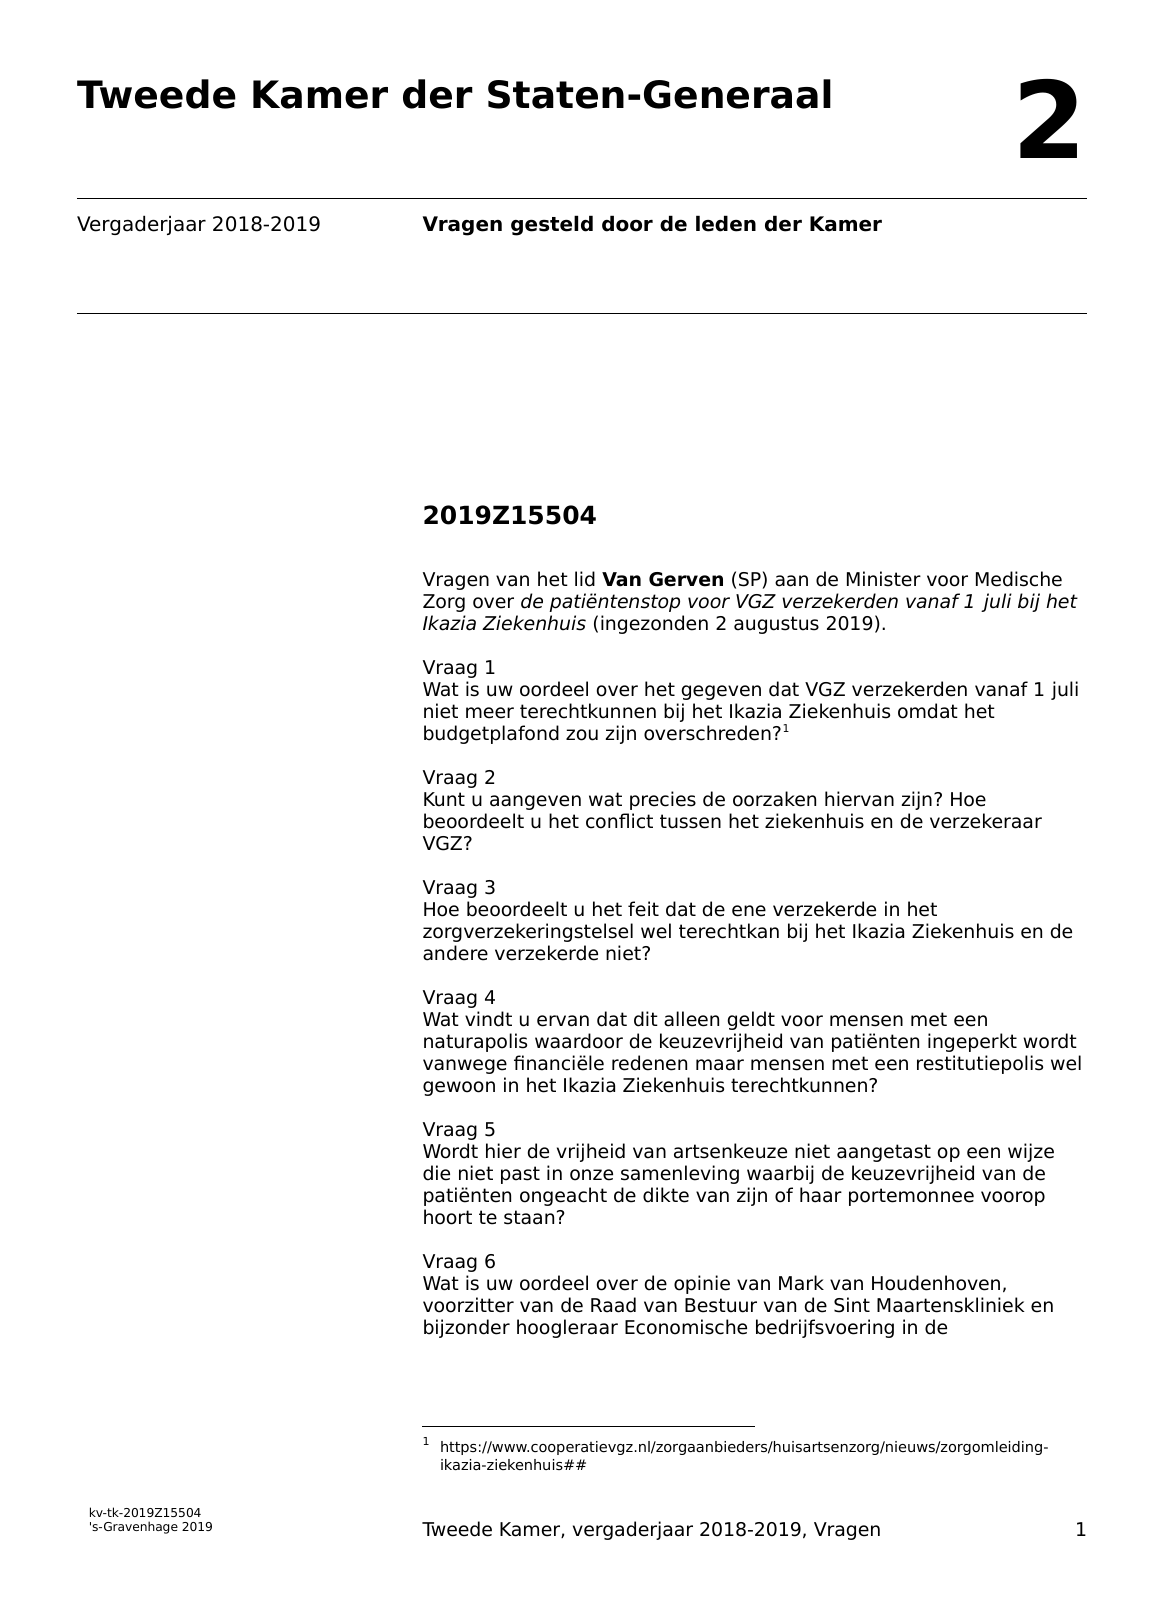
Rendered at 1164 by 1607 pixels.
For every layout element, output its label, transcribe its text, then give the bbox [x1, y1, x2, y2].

text Wat is uw oordeel over het gegeven dat VGZ verzekerden vanaf 1 juli niet meer terechtkunnen bij het Ikazia Ziekenhuis omdat het budgetplafond zou zijn overschreden? [422, 679, 1087, 745]
text 's-Gravenhage 2019 [88, 1520, 323, 1534]
text Wordt hier de vrijheid van artsenkeuze niet aangetast op een wijze die niet past in onze samenleving waarbij de keuzevrijheid van de patiënten ongeacht de dikte van zijn of haar portemonnee voorop hoort te staan? [422, 1141, 1087, 1229]
text 2019Z15504 [422, 501, 1087, 531]
text Vragen van het lid Van Gerven (SP) aan de Minister voor Medische Zorg over de patiëntenstop voor VGZ verzekerden vanaf 1 juli bij het Ikazia Ziekenhuis (ingezonden 2 augustus 2019). [422, 569, 1087, 635]
text Vraag 1 [422, 657, 1087, 679]
table_header 2 [886, 59, 1087, 198]
table_cell Vergaderjaar 2018-2019 [77, 199, 422, 313]
text Wat vindt u ervan dat dit alleen geldt voor mensen met een naturapolis waardoor de keuzevrijheid van patiënten ingeperkt wordt vanwege financiële redenen maar mensen met een restitutiepolis wel gewoon in het Ikazia Ziekenhuis terechtkunnen? [422, 1009, 1087, 1097]
text Vraag 3 [422, 877, 1087, 899]
table_header Tweede Kamer der Staten-Generaal [77, 59, 886, 198]
text Wat is uw oordeel over de opinie van Mark van Houdenhoven, voorzitter van de Raad van Bestuur van de Sint Maartenskliniek en bijzonder hoogleraar Economische bedrijfsvoering in de [422, 1273, 1087, 1339]
text Vraag 5 [422, 1119, 1087, 1141]
text Hoe beoordeelt u het feit dat de ene verzekerde in het zorgverzekeringstelsel wel terechtkan bij het Ikazia Ziekenhuis en de andere verzekerde niet? [422, 899, 1087, 965]
text Vraag 2 [422, 767, 1087, 789]
text Vraag 4 [422, 987, 1087, 1009]
table_cell Vragen gesteld door de leden der Kamer [422, 199, 1087, 313]
text https://www.cooperatievgz.nl/zorgaanbieders/huisartsenzorg/nieuws/zorgomleiding-ikazia-ziekenhuis## [422, 1435, 1087, 1474]
text kv-tk-2019Z15504 [88, 1506, 323, 1520]
text Vraag 6 [422, 1251, 1087, 1273]
text Kunt u aangeven wat precies de oorzaken hiervan zijn? Hoe beoordeelt u het conflict tussen het ziekenhuis en de verzekeraar VGZ? [422, 789, 1087, 855]
